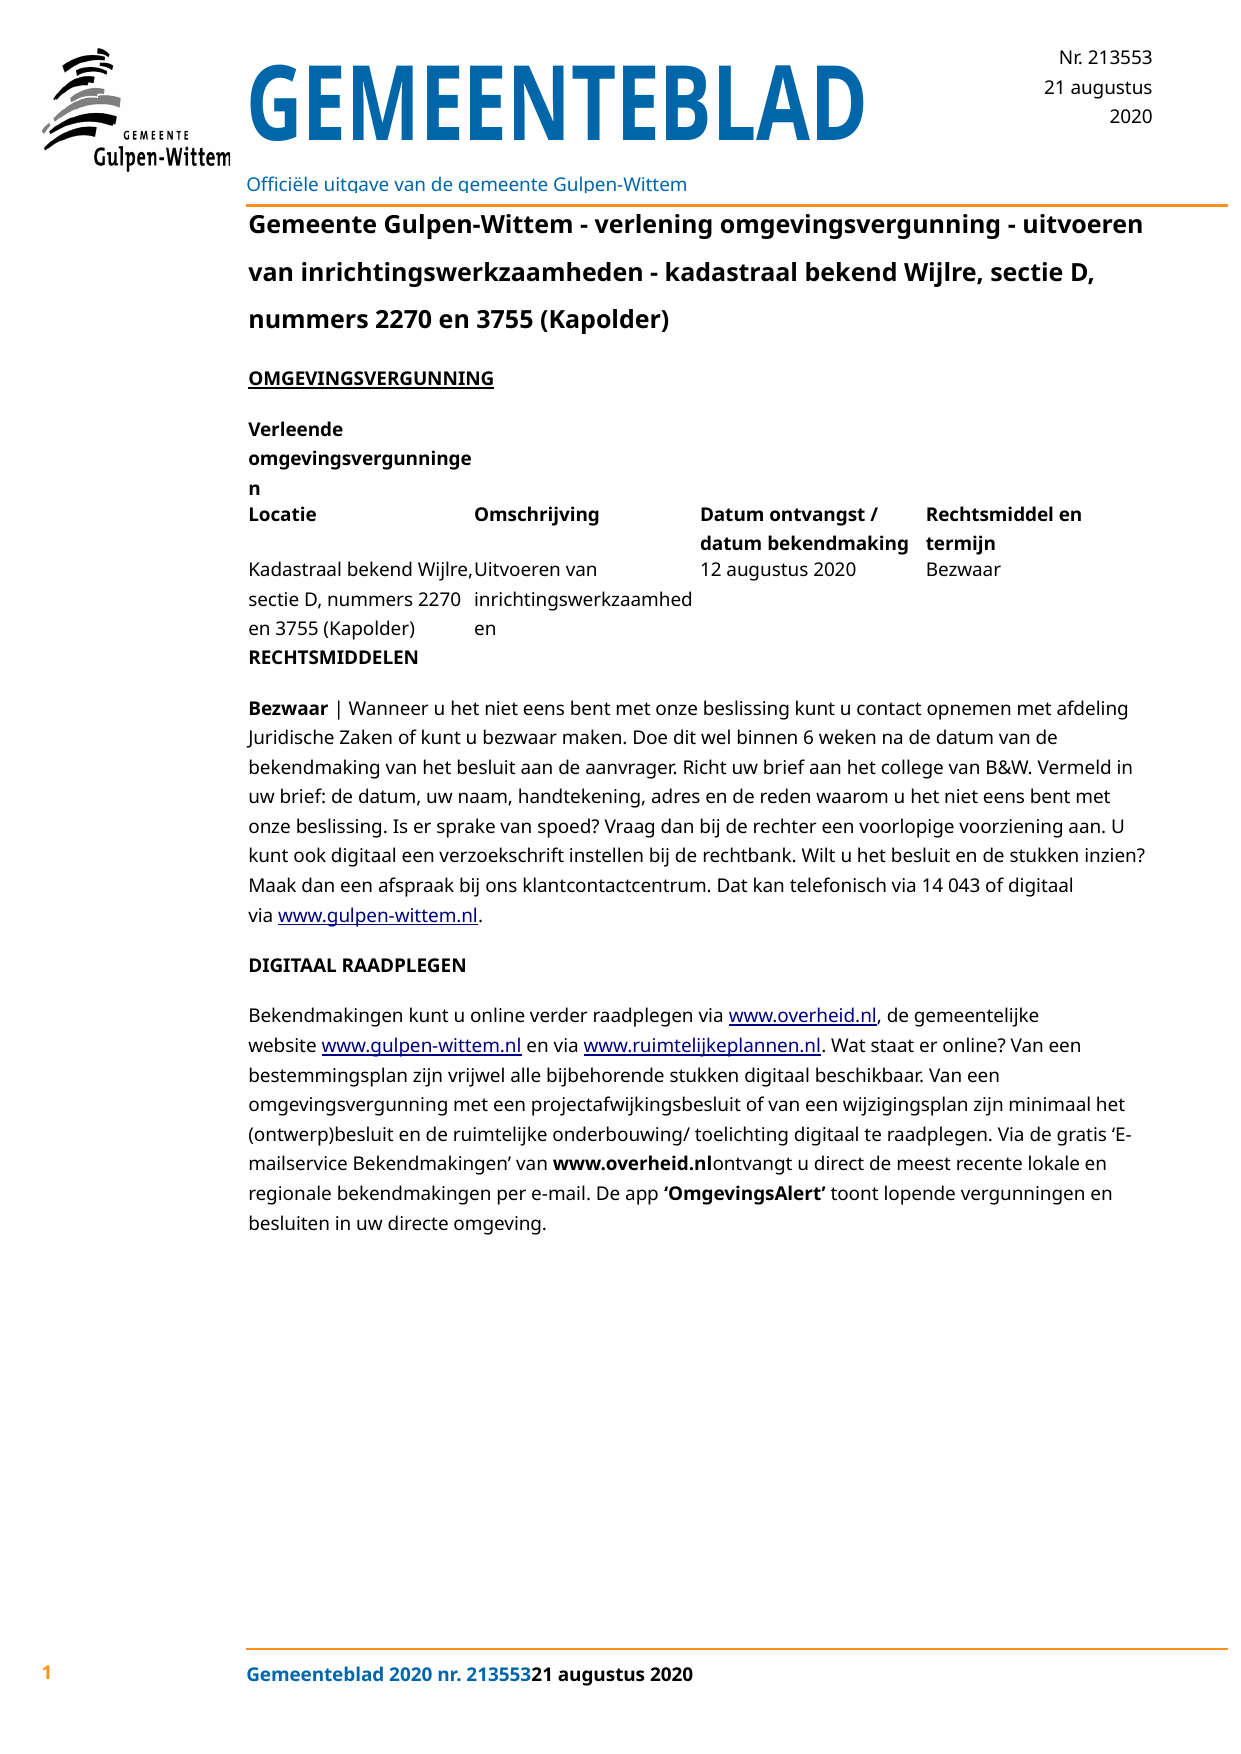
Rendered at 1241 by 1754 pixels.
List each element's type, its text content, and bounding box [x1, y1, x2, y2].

text Gemeente Gulpen-Wittem - verlening omgevingsvergunning - uitvoeren van inrichtingswerkzaamheden - kadastraal bekend Wijlre, sectie D, nummers 2270 en 3755 (Kapolder) [248, 207, 1152, 336]
table_cell Uitvoeren van inrichtingswerkzaamheden [474, 556, 700, 641]
text Bezwaar | Wanneer u het niet eens bent met onze beslissing kunt u contact opnemen met afdeling Juridische Zaken of kunt u bezwaar maken. Doe dit wel binnen 6 weken na de datum van de bekendmaking van het besluit aan de aanvrager. Richt uw brief aan het college van B&W. Vermeld in uw brief: de datum, uw naam, handtekening, adres en de reden waarom u het niet eens bent met onze beslissing. Is er sprake van spoed? Vraag dan bij de rechter een voorlopige voorziening aan. U kunt ook digitaal een verzoekschrift instellen bij de rechtbank. Wilt u het besluit en de stukken inzien? Maak dan een afspraak bij ons klantcontactcentrum. Dat kan telefonisch via 14 043 of digitaal via www.gulpen-wittem.nl. [248, 695, 1152, 928]
text DIGITAAL RAADPLEGEN [248, 952, 1152, 978]
picture [41, 47, 231, 172]
table_header Verleende omgevingsvergunningen [248, 416, 474, 501]
text RECHTSMIDDELEN [248, 644, 1152, 670]
text Bekendmakingen kunt u online verder raadplegen via www.overheid.nl, de gemeentelijke website www.gulpen-wittem.nl en via www.ruimtelijkeplannen.nl. Wat staat er online? Van een bestemmingsplan zijn vrijwel alle bijbehorende stukken digitaal beschikbaar. Van een omgevingsvergunning met een projectafwijkingsbesluit of van een wijzigingsplan zijn minimaal het (ontwerp)besluit en de ruimtelijke onderbouwing/ toelichting digitaal te raadplegen. Via de gratis ‘E-mailservice Bekendmakingen’ van www.overheid.nlontvangt u direct de meest recente lokale en regionale bekendmakingen per e-mail. De app ‘OmgevingsAlert’ toont lopende vergunningen en besluiten in uw directe omgeving. [248, 1003, 1152, 1236]
table_cell Rechtsmiddel en termijn [926, 501, 1152, 556]
table_cell 12 augustus 2020 [700, 556, 926, 641]
table_cell Locatie [248, 501, 474, 556]
table_cell Kadastraal bekend Wijlre, sectie D, nummers 2270 en 3755 (Kapolder) [248, 556, 474, 641]
text OMGEVINGSVERGUNNING [248, 366, 1152, 391]
table_cell Omschrijving [474, 501, 700, 556]
table_cell Datum ontvangst / datum bekendmaking [700, 501, 926, 556]
table_header [474, 416, 700, 501]
table_cell Bezwaar [926, 556, 1152, 641]
table_header [926, 416, 1152, 501]
table_header [700, 416, 926, 501]
